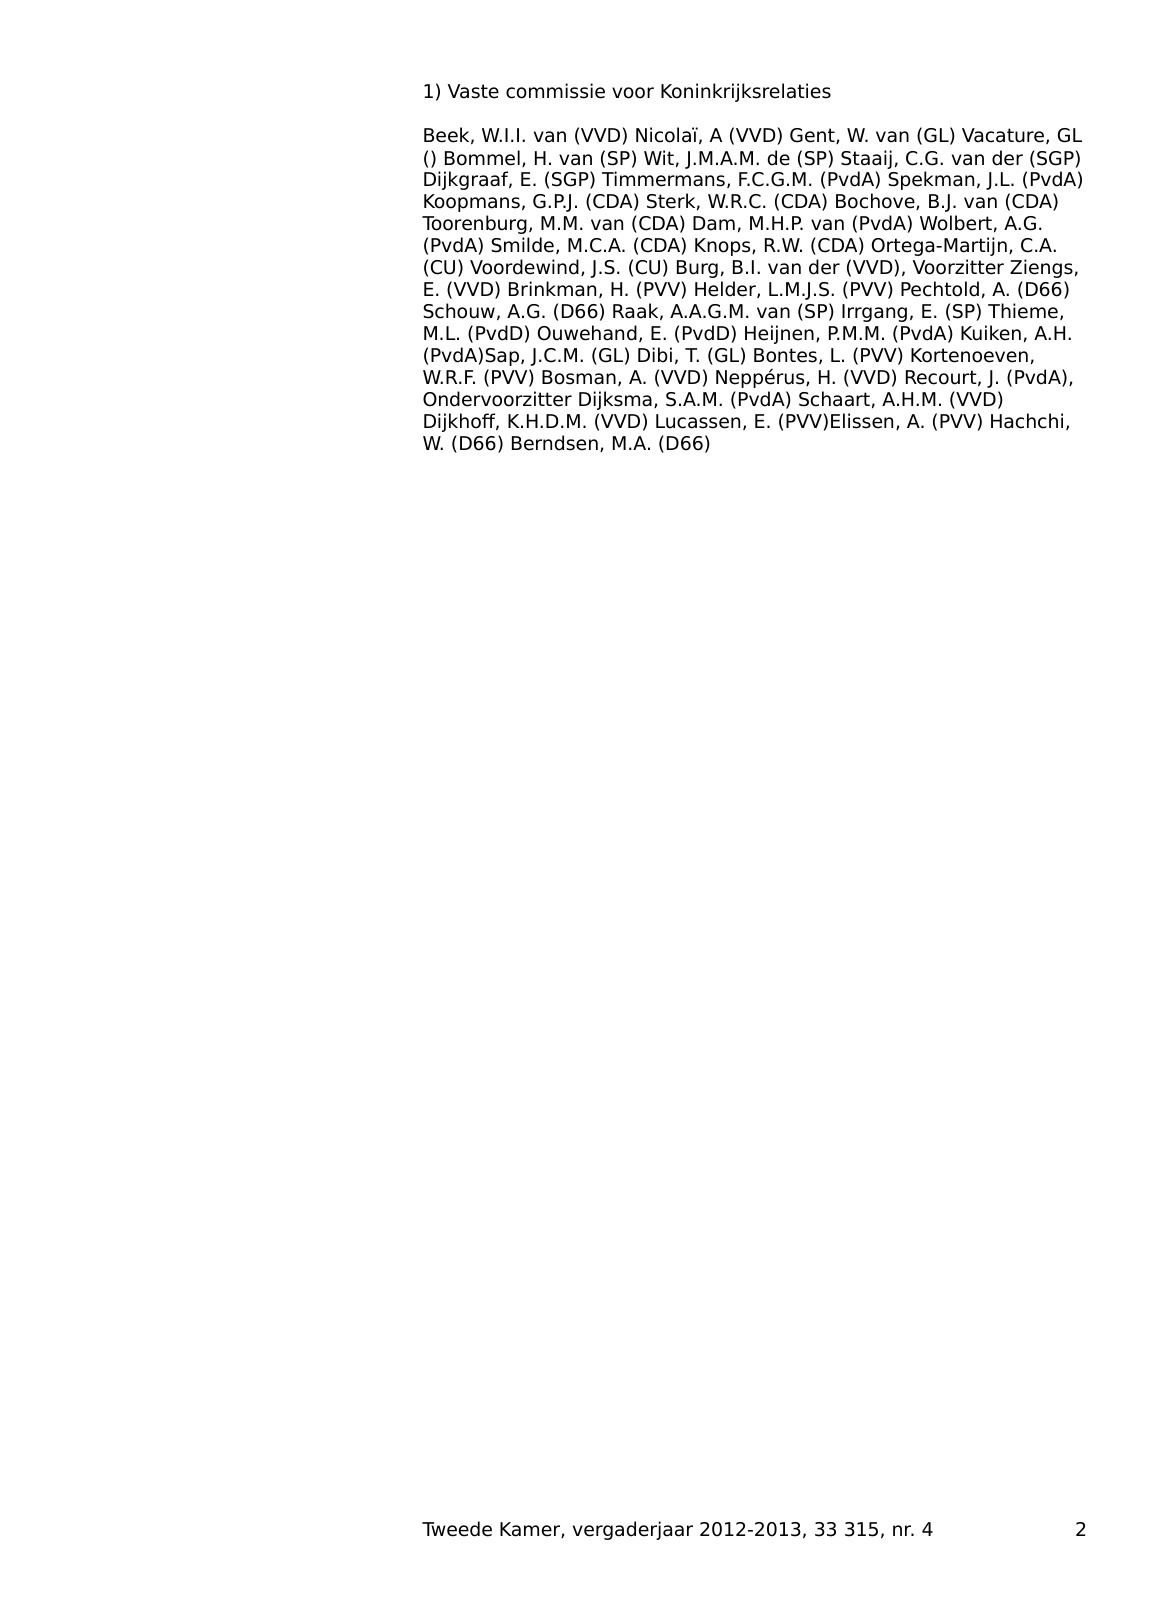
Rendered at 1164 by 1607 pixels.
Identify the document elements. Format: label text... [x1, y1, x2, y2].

text 1) Vaste commissie voor Koninkrijksrelaties [422, 81, 1087, 103]
text Beek, W.I.I. van (VVD) Nicolaï, A (VVD) Gent, W. van (GL) Vacature, GL () Bommel, H. van (SP) Wit, J.M.A.M. de (SP) Staaij, C.G. van der (SGP) Dijkgraaf, E. (SGP) Timmermans, F.C.G.M. (PvdA) Spekman, J.L. (PvdA) Koopmans, G.P.J. (CDA) Sterk, W.R.C. (CDA) Bochove, B.J. van (CDA) Toorenburg, M.M. van (CDA) Dam, M.H.P. van (PvdA) Wolbert, A.G. (PvdA) Smilde, M.C.A. (CDA) Knops, R.W. (CDA) Ortega-Martijn, C.A. (CU) Voordewind, J.S. (CU) Burg, B.I. van der (VVD), Voorzitter Ziengs, E. (VVD) Brinkman, H. (PVV) Helder, L.M.J.S. (PVV) Pechtold, A. (D66) Schouw, A.G. (D66) Raak, A.A.G.M. van (SP) Irrgang, E. (SP) Thieme, M.L. (PvdD) Ouwehand, E. (PvdD) Heijnen, P.M.M. (PvdA) Kuiken, A.H. (PvdA)Sap, J.C.M. (GL) Dibi, T. (GL) Bontes, L. (PVV) Kortenoeven, W.R.F. (PVV) Bosman, A. (VVD) Neppérus, H. (VVD) Recourt, J. (PvdA), Ondervoorzitter Dijksma, S.A.M. (PvdA) Schaart, A.H.M. (VVD) Dijkhoff, K.H.D.M. (VVD) Lucassen, E. (PVV)Elissen, A. (PVV) Hachchi, W. (D66) Berndsen, M.A. (D66) [422, 125, 1087, 455]
